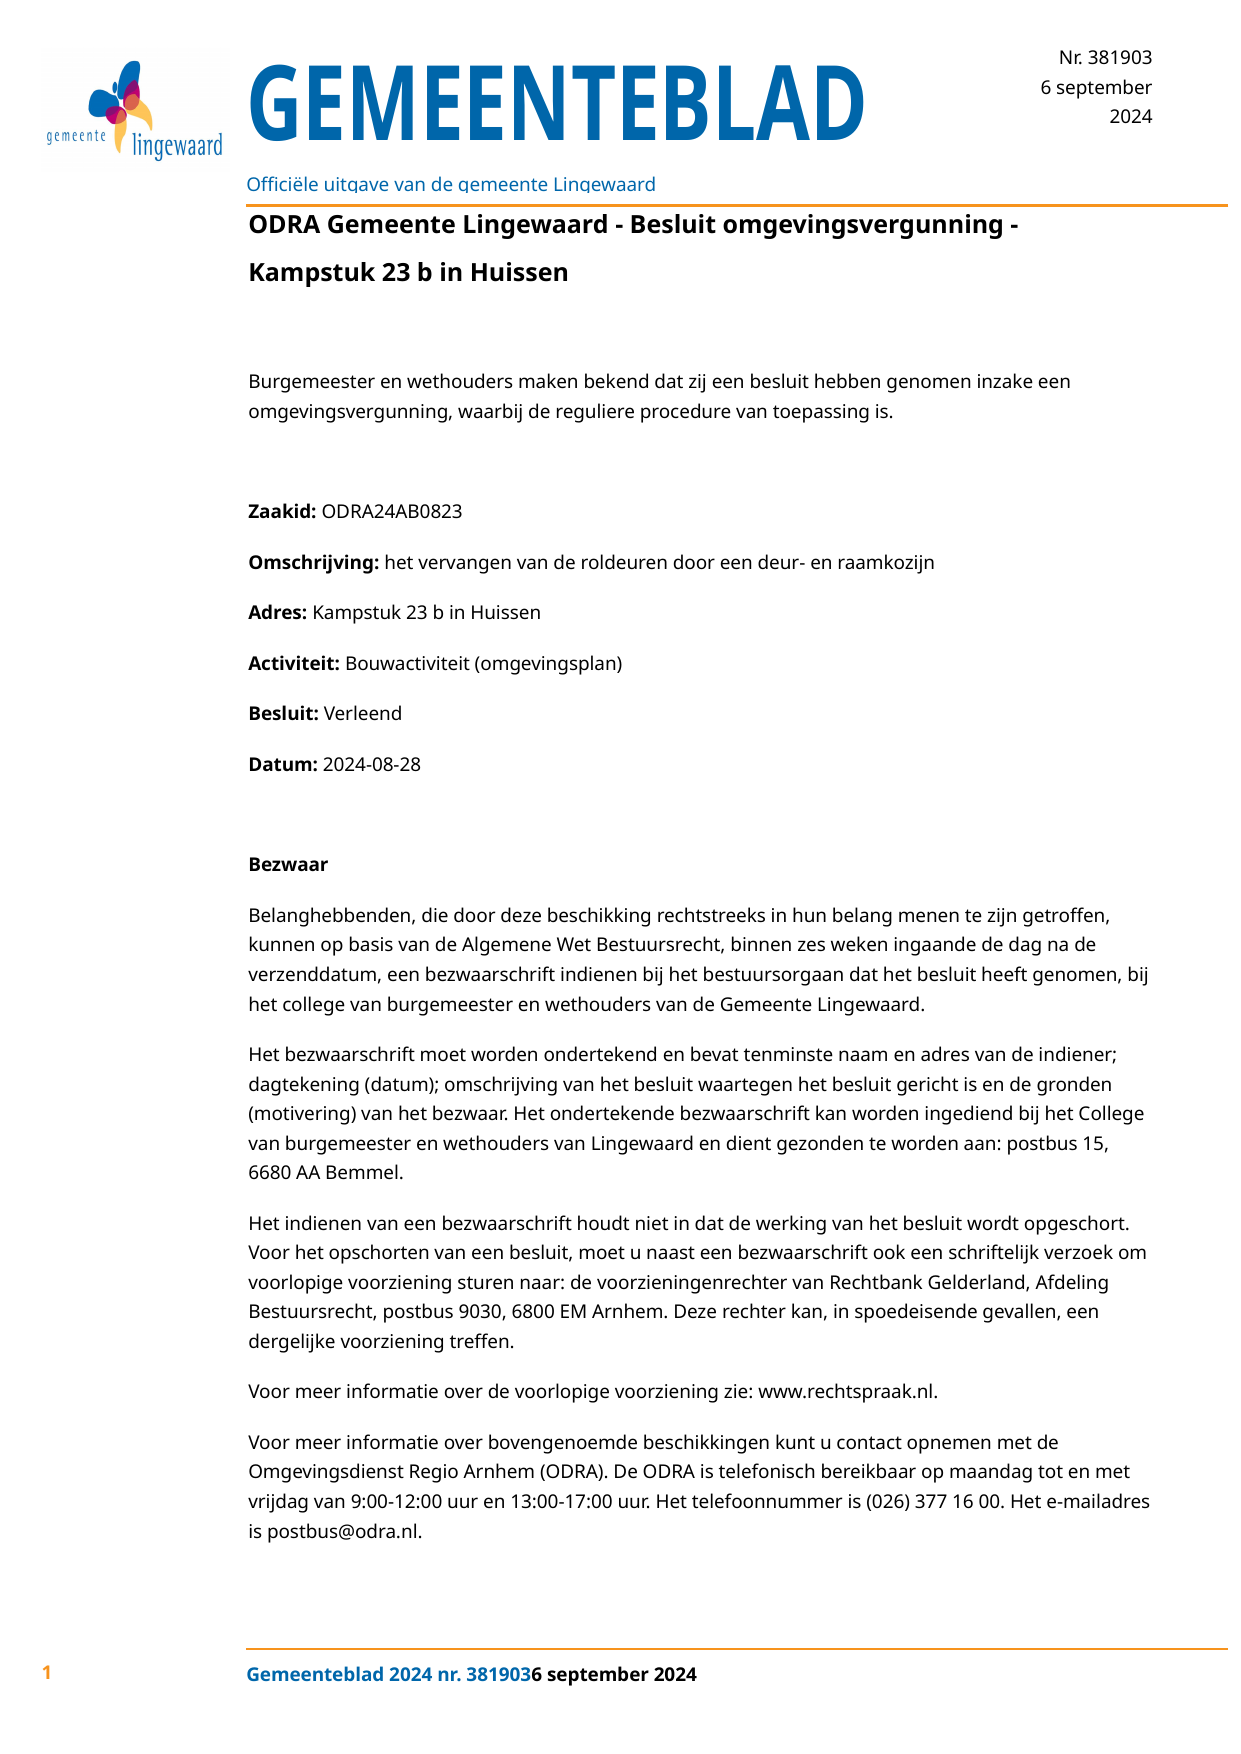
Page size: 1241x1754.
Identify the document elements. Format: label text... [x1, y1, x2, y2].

text Omschrijving: het vervangen van de roldeuren door een deur- en raamkozijn [248, 549, 1152, 575]
picture [41, 47, 231, 172]
text Voor meer informatie over de voorlopige voorziening zie: www.rechtspraak.nl. [248, 1379, 1152, 1404]
text Adres: Kampstuk 23 b in Huissen [248, 599, 1152, 625]
text Zaakid: ODRA24AB0823 [248, 499, 1152, 524]
text Activiteit: Bouwactiviteit (omgevingsplan) [248, 650, 1152, 676]
text Burgemeester en wethouders maken bekend dat zij een besluit hebben genomen inzake een omgevingsvergunning, waarbij de reguliere procedure van toepassing is. [248, 368, 1152, 424]
text Datum: 2024-08-28 [248, 751, 1152, 777]
text ODRA Gemeente Lingewaard - Besluit omgevingsvergunning - Kampstuk 23 b in Huissen [248, 207, 1152, 288]
text Belanghebbenden, die door deze beschikking rechtstreeks in hun belang menen te zijn getroffen, kunnen op basis van de Algemene Wet Bestuursrecht, binnen zes weken ingaande de dag na de verzenddatum, een bezwaarschrift indienen bij het bestuursorgaan dat het besluit heeft genomen, bij het college van burgemeester en wethouders van de Gemeente Lingewaard. [248, 902, 1152, 1017]
text Bezwaar [248, 852, 1152, 877]
text Het bezwaarschrift moet worden ondertekend en bevat tenminste naam en adres van de indiener; dagtekening (datum); omschrijving van het besluit waartegen het besluit gericht is en de gronden (motivering) van het bezwaar. Het ondertekende bezwaarschrift kan worden ingediend bij het College van burgemeester en wethouders van Lingewaard en dient gezonden te worden aan: postbus 15, 6680 AA Bemmel. [248, 1041, 1152, 1185]
text Het indienen van een bezwaarschrift houdt niet in dat de werking van het besluit wordt opgeschort. Voor het opschorten van een besluit, moet u naast een bezwaarschrift ook een schriftelijk verzoek om voorlopige voorziening sturen naar: de voorzieningenrechter van Rechtbank Gelderland, Afdeling Bestuursrecht, postbus 9030, 6800 EM Arnhem. Deze rechter kan, in spoedeisende gevallen, een dergelijke voorziening treffen. [248, 1210, 1152, 1354]
text Voor meer informatie over bovengenoemde beschikkingen kunt u contact opnemen met de Omgevingsdienst Regio Arnhem (ODRA). De ODRA is telefonisch bereikbaar op maandag tot en met vrijdag van 9:00-12:00 uur en 13:00-17:00 uur. Het telefoonnummer is (026) 377 16 00. Het e-mailadres is postbus@odra.nl. [248, 1429, 1152, 1544]
text Besluit: Verleend [248, 700, 1152, 726]
